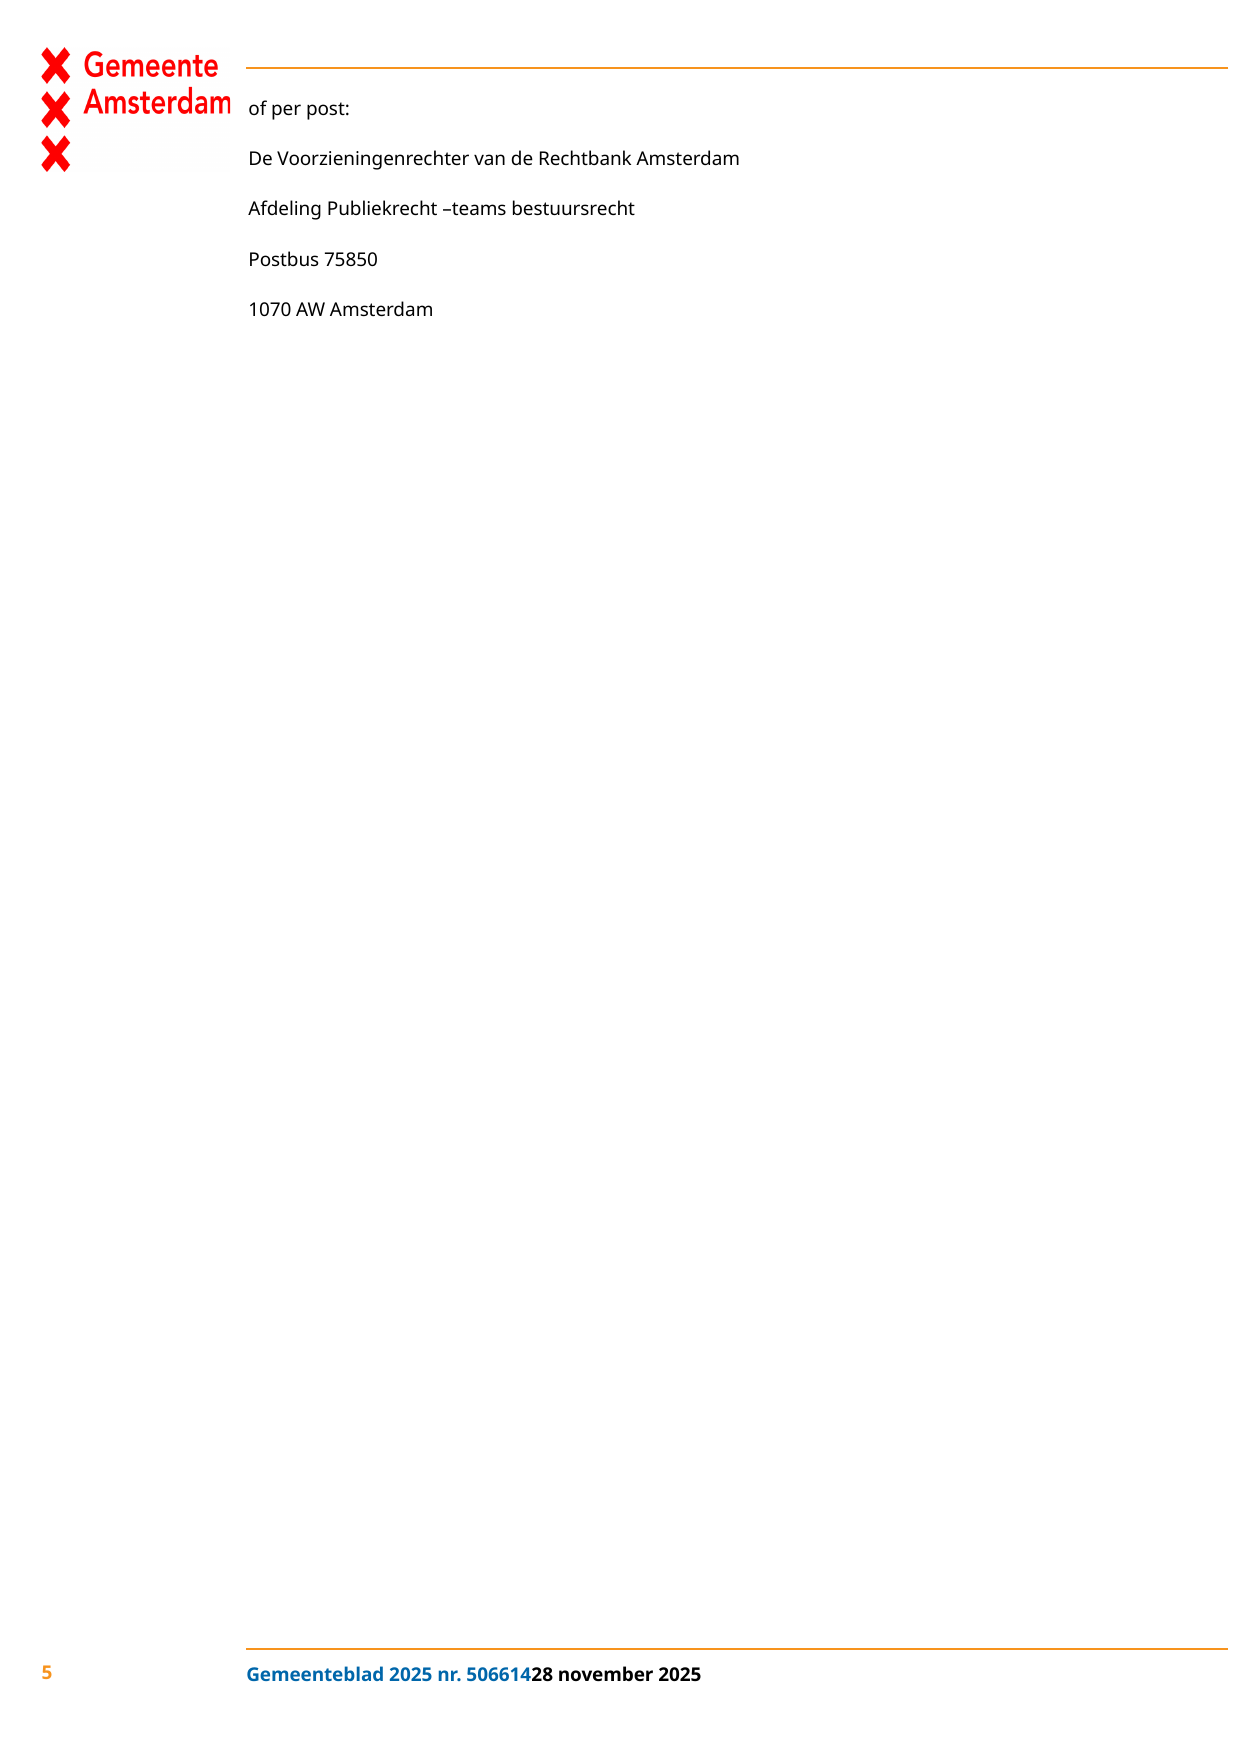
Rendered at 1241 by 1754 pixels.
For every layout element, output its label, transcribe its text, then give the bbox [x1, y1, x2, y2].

text 1070 AW Amsterdam [248, 296, 1152, 322]
text Afdeling Publiekrecht –teams bestuursrecht [248, 196, 1152, 221]
picture [41, 47, 231, 172]
text Postbus 75850 [248, 246, 1152, 272]
text De Voorzieningenrechter van de Rechtbank Amsterdam [248, 145, 1152, 171]
text of per post: [248, 95, 1152, 121]
